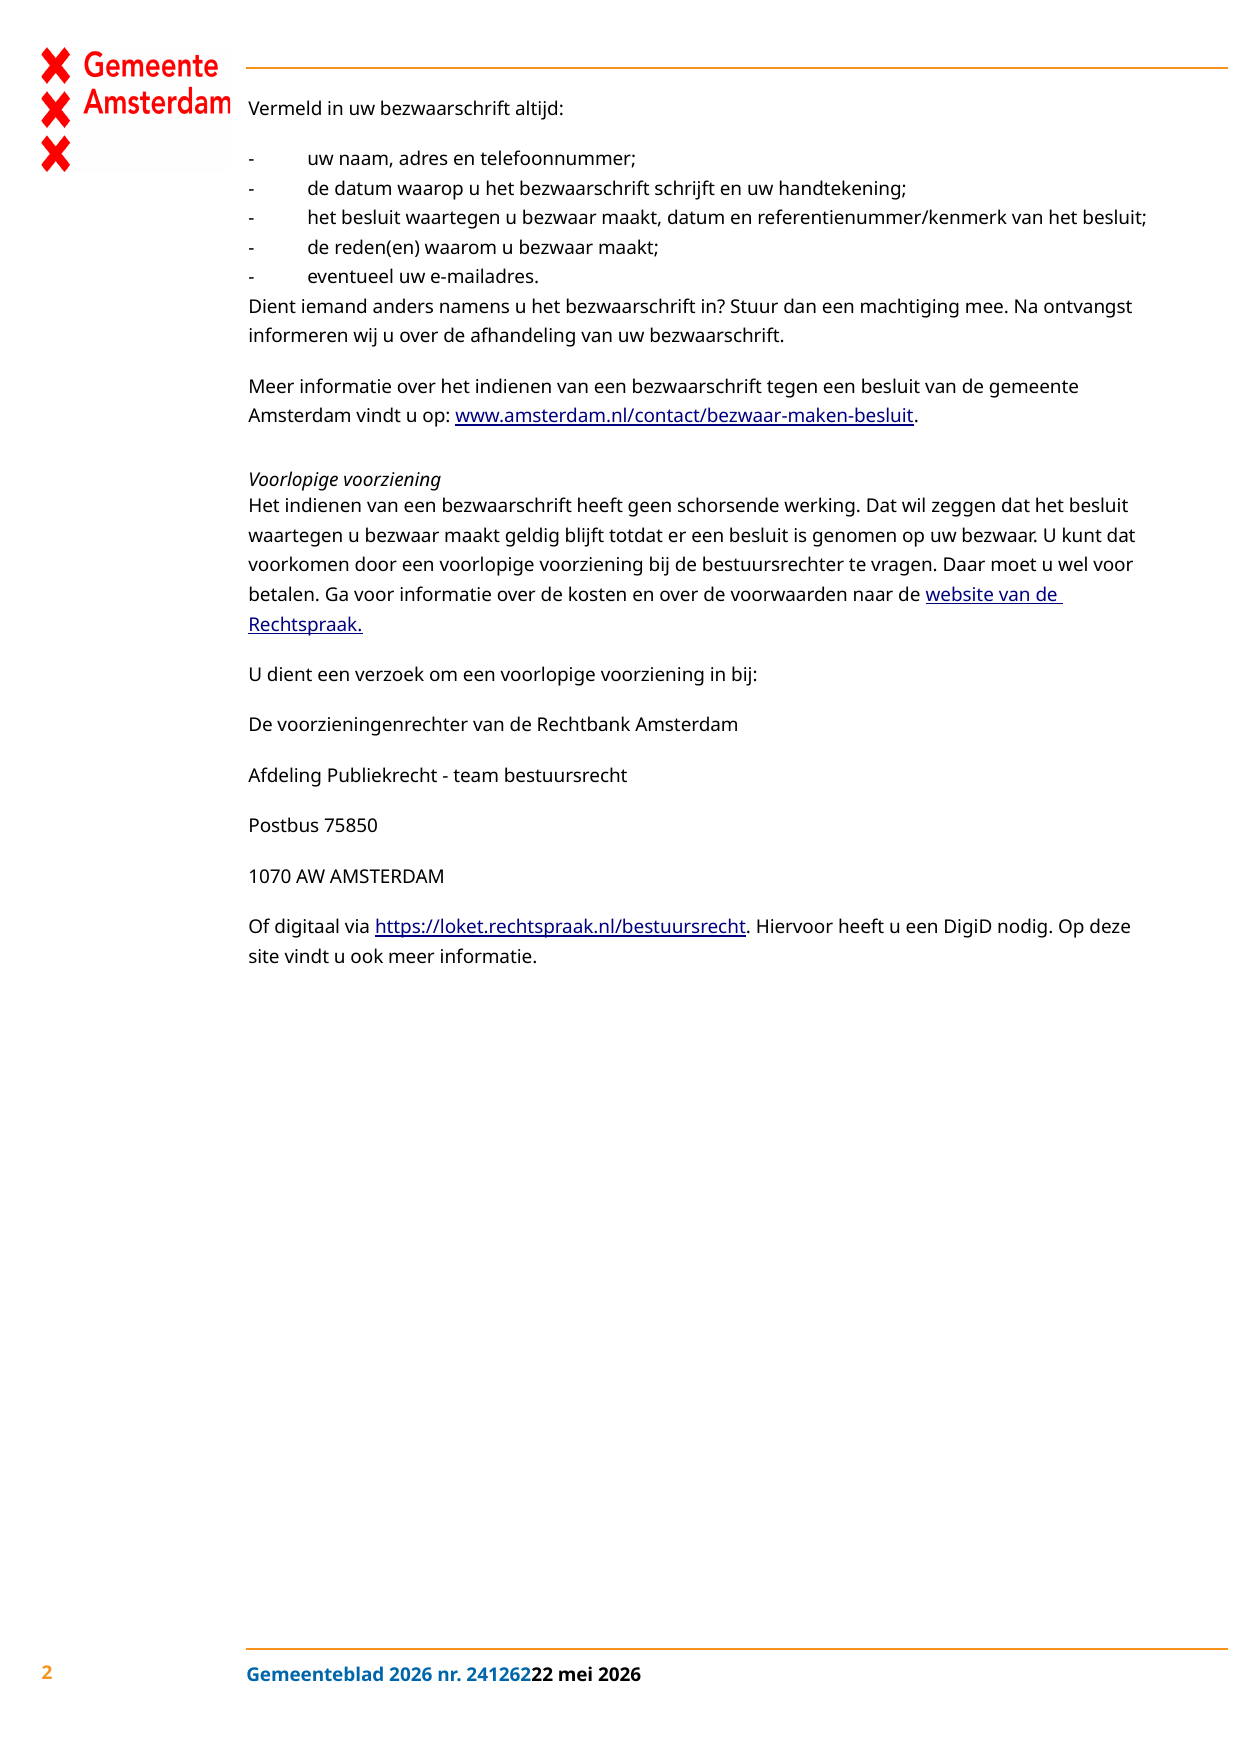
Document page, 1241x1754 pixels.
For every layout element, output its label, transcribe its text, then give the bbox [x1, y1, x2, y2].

text Of digitaal via https://loket.rechtspraak.nl/bestuursrecht. Hiervoor heeft u een DigiD nodig. Op deze site vindt u ook meer informatie. [248, 913, 1152, 968]
text Vermeld in uw bezwaarschrift altijd: [248, 95, 1152, 121]
list het besluit waartegen u bezwaar maakt, datum en referentienummer/kenmerk van het besluit; [248, 204, 1152, 230]
text Voorlopige voorziening [248, 467, 1152, 492]
text Dient iemand anders namens u het bezwaarschrift in? Stuur dan een machtiging mee. Na ontvangst informeren wij u over de afhandeling van uw bezwaarschrift. [248, 293, 1152, 348]
list de reden(en) waarom u bezwaar maakt; [248, 234, 1152, 260]
list uw naam, adres en telefoonnummer; [248, 145, 1152, 171]
text 1070 AW AMSTERDAM [248, 863, 1152, 888]
text Afdeling Publiekrecht - team bestuursrecht [248, 762, 1152, 788]
picture [41, 47, 231, 172]
list eventueel uw e-mailadres. [248, 263, 1152, 289]
text U dient een verzoek om een voorlopige voorziening in bij: [248, 661, 1152, 687]
text Postbus 75850 [248, 812, 1152, 838]
list de datum waarop u het bezwaarschrift schrijft en uw handtekening; [248, 175, 1152, 201]
text De voorzieningenrechter van de Rechtbank Amsterdam [248, 712, 1152, 737]
text Meer informatie over het indienen van een bezwaarschrift tegen een besluit van de gemeente Amsterdam vindt u op: www.amsterdam.nl/contact/bezwaar-maken-besluit. [248, 373, 1152, 428]
text Het indienen van een bezwaarschrift heeft geen schorsende werking. Dat wil zeggen dat het besluit waartegen u bezwaar maakt geldig blijft totdat er een besluit is genomen op uw bezwaar. U kunt dat voorkomen door een voorlopige voorziening bij de bestuursrechter te vragen. Daar moet u wel voor betalen. Ga voor informatie over de kosten en over de voorwaarden naar de website van de Rechtspraak. [248, 492, 1152, 636]
